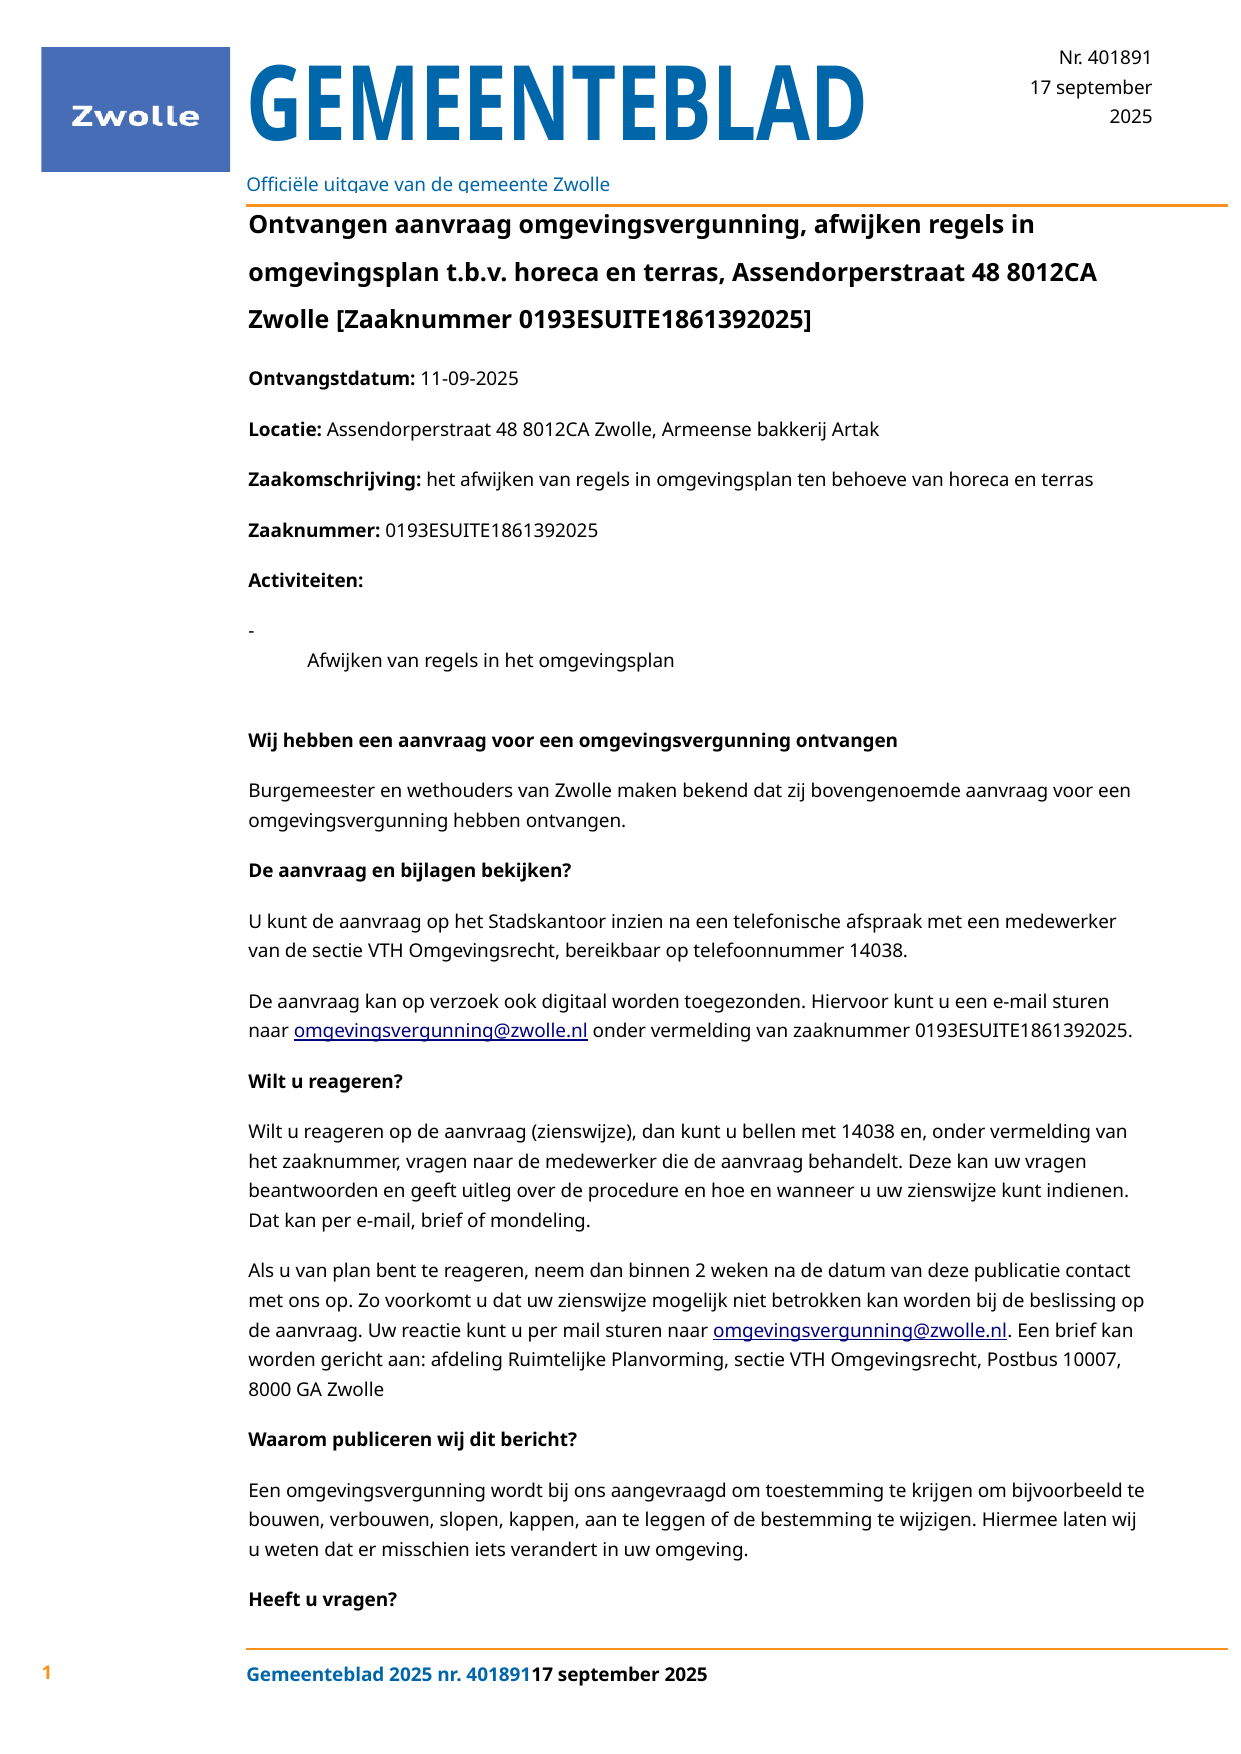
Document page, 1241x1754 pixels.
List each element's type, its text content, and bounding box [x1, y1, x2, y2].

text Zaakomschrijving: het afwijken van regels in omgevingsplan ten behoeve van horeca en terras [248, 466, 1152, 492]
text Activiteiten: [248, 567, 1152, 593]
text Wij hebben een aanvraag voor een omgevingsvergunning ontvangen [248, 727, 1152, 753]
text Waarom publiceren wij dit bericht? [248, 1426, 1152, 1452]
text U kunt de aanvraag op het Stadskantoor inzien na een telefonische afspraak met een medewerker van de sectie VTH Omgevingsrecht, bereikbaar op telefoonnummer 14038. [248, 908, 1152, 963]
text Heeft u vragen? [248, 1586, 1152, 1612]
text Locatie: Assendorperstraat 48 8012CA Zwolle, Armeense bakkerij Artak [248, 416, 1152, 442]
text Wilt u reageren? [248, 1068, 1152, 1094]
text Een omgevingsvergunning wordt bij ons aangevraagd om toestemming te krijgen om bijvoorbeeld te bouwen, verbouwen, slopen, kappen, aan te leggen of de bestemming te wijzigen. Hiermee laten wij u weten dat er misschien iets verandert in uw omgeving. [248, 1477, 1152, 1562]
text Zaaknummer: 0193ESUITE1861392025 [248, 517, 1152, 542]
picture [41, 47, 231, 172]
text Ontvangstdatum: 11-09-2025 [248, 366, 1152, 391]
text De aanvraag en bijlagen bekijken? [248, 858, 1152, 883]
text Burgemeester en wethouders van Zwolle maken bekend dat zij bovengenoemde aanvraag voor een omgevingsvergunning hebben ontvangen. [248, 778, 1152, 833]
text Als u van plan bent te reageren, neem dan binnen 2 weken na de datum van deze publicatie contact met ons op. Zo voorkomt u dat uw zienswijze mogelijk niet betrokken kan worden bij de beslissing op de aanvraag. Uw reactie kunt u per mail sturen naar omgevingsvergunning@zwolle.nl. Een brief kan worden gericht aan: afdeling Ruimtelijke Planvorming, sectie VTH Omgevingsrecht, Postbus 10007, 8000 GA Zwolle [248, 1258, 1152, 1402]
text Ontvangen aanvraag omgevingsvergunning, afwijken regels in omgevingsplan t.b.v. horeca en terras, Assendorperstraat 48 8012CA Zwolle [Zaaknummer 0193ESUITE1861392025] [248, 207, 1152, 336]
text Wilt u reageren op de aanvraag (zienswijze), dan kunt u bellen met 14038 en, onder vermelding van het zaaknummer, vragen naar de medewerker die de aanvraag behandelt. Deze kan uw vragen beantwoorden en geeft uitleg over de procedure en hoe en wanneer u uw zienswijze kunt indienen. Dat kan per e-mail, brief of mondeling. [248, 1118, 1152, 1233]
list Afwijken van regels in het omgevingsplan [248, 647, 1152, 673]
text De aanvraag kan op verzoek ook digitaal worden toegezonden. Hiervoor kunt u een e-mail sturen naar omgevingsvergunning@zwolle.nl onder vermelding van zaaknummer 0193ESUITE1861392025. [248, 988, 1152, 1043]
